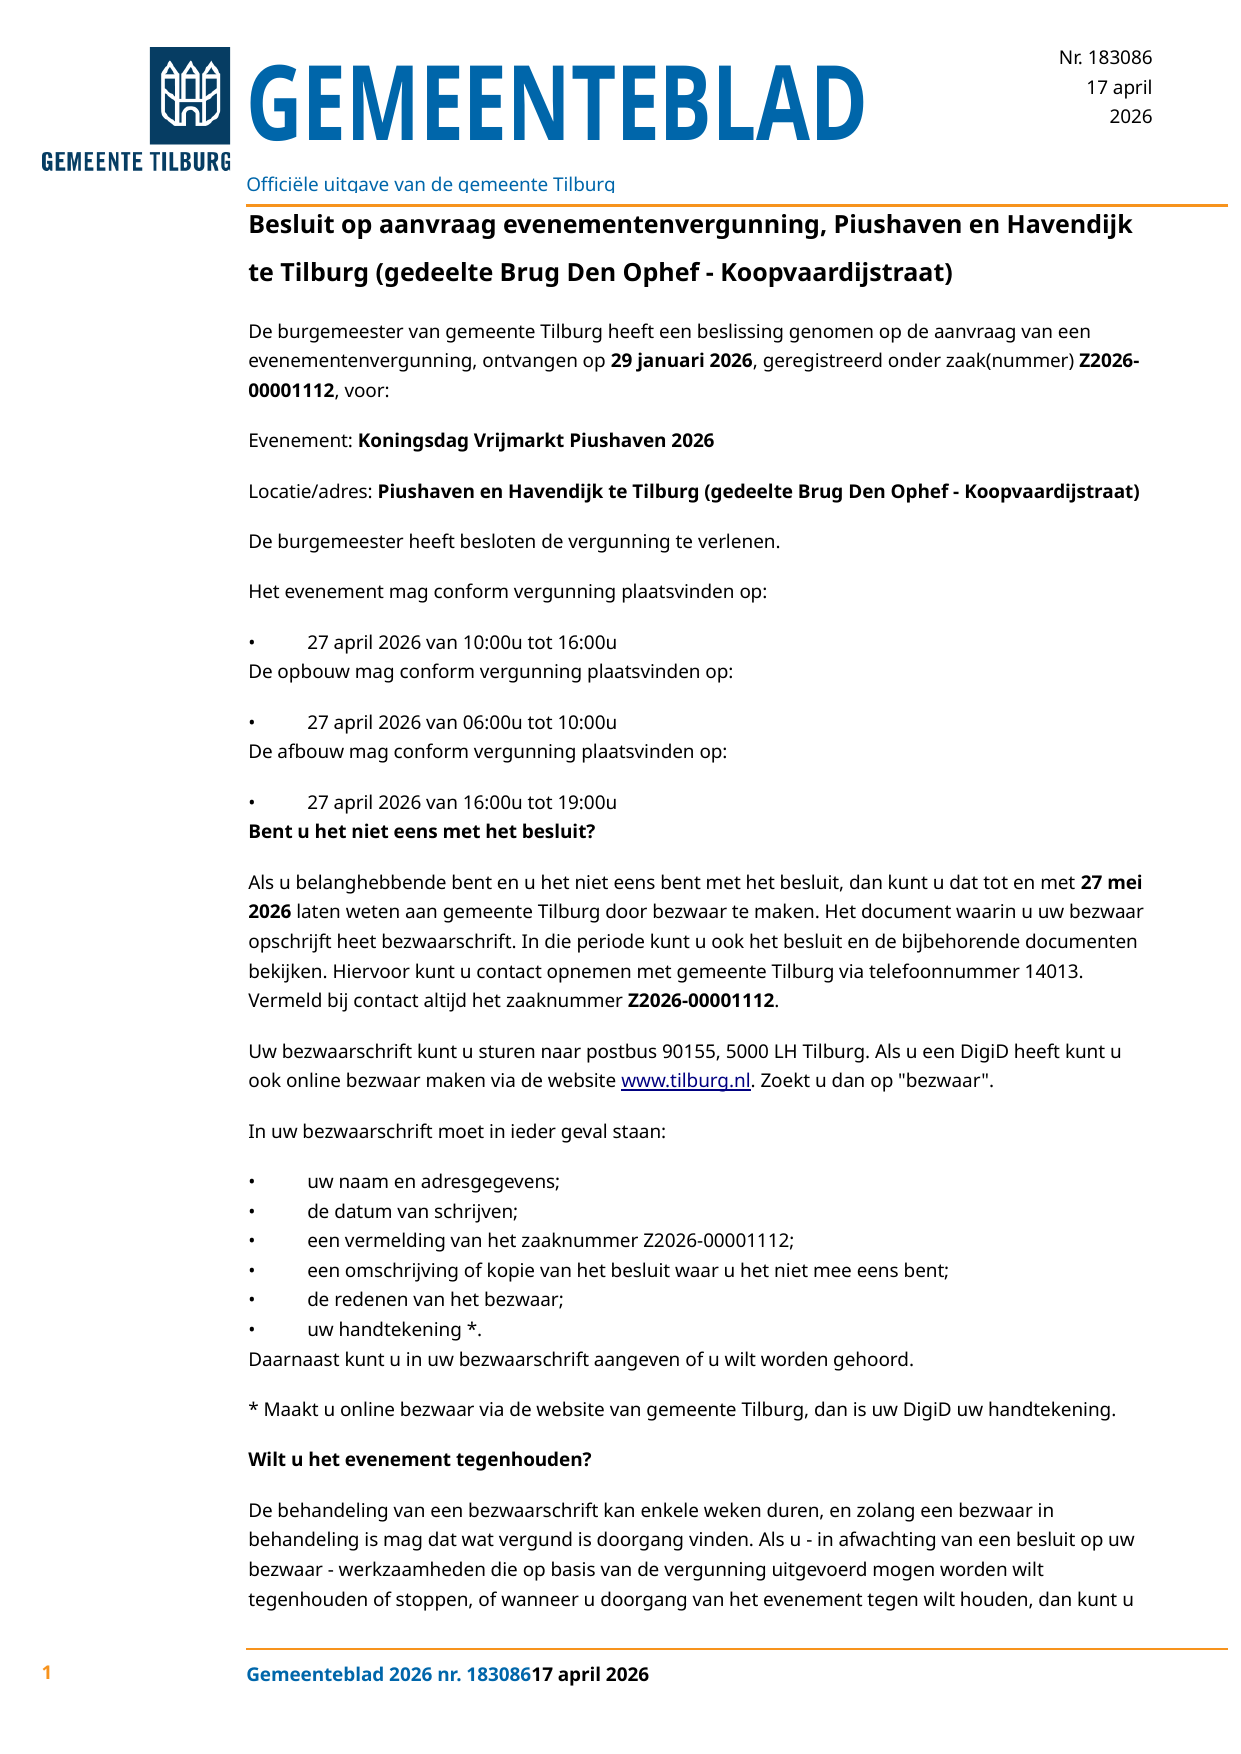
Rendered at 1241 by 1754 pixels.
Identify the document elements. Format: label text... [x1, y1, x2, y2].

text Besluit op aanvraag evenementenvergunning, Piushaven en Havendijk te Tilburg (gedeelte Brug Den Ophef - Koopvaardijstraat) [248, 207, 1152, 288]
text De afbouw mag conform vergunning plaatsvinden op: [248, 739, 1152, 764]
text * Maakt u online bezwaar via de website van gemeente Tilburg, dan is uw DigiD uw handtekening. [248, 1396, 1152, 1422]
list de redenen van het bezwaar; [248, 1287, 1152, 1312]
list een omschrijving of kopie van het besluit waar u het niet mee eens bent; [248, 1257, 1152, 1283]
text In uw bezwaarschrift moet in ieder geval staan: [248, 1118, 1152, 1144]
list uw naam en adresgegevens; [248, 1168, 1152, 1194]
text De opbouw mag conform vergunning plaatsvinden op: [248, 659, 1152, 684]
list een vermelding van het zaaknummer Z2026-00001112; [248, 1227, 1152, 1253]
list de datum van schrijven; [248, 1198, 1152, 1224]
text De behandeling van een bezwaarschrift kan enkele weken duren, en zolang een bezwaar in behandeling is mag dat wat vergund is doorgang vinden. Als u - in afwachting van een besluit op uw bezwaar - werkzaamheden die op basis van de vergunning uitgevoerd mogen worden wilt tegenhouden of stoppen, of wanneer u doorgang van het evenement tegen wilt houden, dan kunt u [248, 1497, 1152, 1612]
text Daarnaast kunt u in uw bezwaarschrift aangeven of u wilt worden gehoord. [248, 1346, 1152, 1372]
text De burgemeester van gemeente Tilburg heeft een beslissing genomen op de aanvraag van een evenementenvergunning, ontvangen op 29 januari 2026, geregistreerd onder zaak(nummer) Z2026-00001112, voor: [248, 318, 1152, 403]
list 27 april 2026 van 16:00u tot 19:00u [248, 789, 1152, 815]
text Locatie/adres: Piushaven en Havendijk te Tilburg (gedeelte Brug Den Ophef - Koopvaardijstraat) [248, 478, 1152, 504]
text Bent u het niet eens met het besluit? [248, 819, 1152, 844]
picture [41, 47, 231, 172]
list 27 april 2026 van 06:00u tot 10:00u [248, 709, 1152, 735]
list 27 april 2026 van 10:00u tot 16:00u [248, 629, 1152, 655]
text De burgemeester heeft besloten de vergunning te verlenen. [248, 528, 1152, 554]
text Het evenement mag conform vergunning plaatsvinden op: [248, 579, 1152, 604]
text Wilt u het evenement tegenhouden? [248, 1447, 1152, 1472]
text Evenement: Koningsdag Vrijmarkt Piushaven 2026 [248, 427, 1152, 453]
list uw handtekening *. [248, 1316, 1152, 1342]
text Als u belanghebbende bent en u het niet eens bent met het besluit, dan kunt u dat tot en met 27 mei 2026 laten weten aan gemeente Tilburg door bezwaar te maken. Het document waarin u uw bezwaar opschrijft heet bezwaarschrift. In die periode kunt u ook het besluit en de bijbehorende documenten bekijken. Hiervoor kunt u contact opnemen met gemeente Tilburg via telefoonnummer 14013. Vermeld bij contact altijd het zaaknummer Z2026-00001112. [248, 869, 1152, 1013]
text Uw bezwaarschrift kunt u sturen naar postbus 90155, 5000 LH Tilburg. Als u een DigiD heeft kunt u ook online bezwaar maken via de website www.tilburg.nl. Zoekt u dan op "bezwaar". [248, 1038, 1152, 1093]
